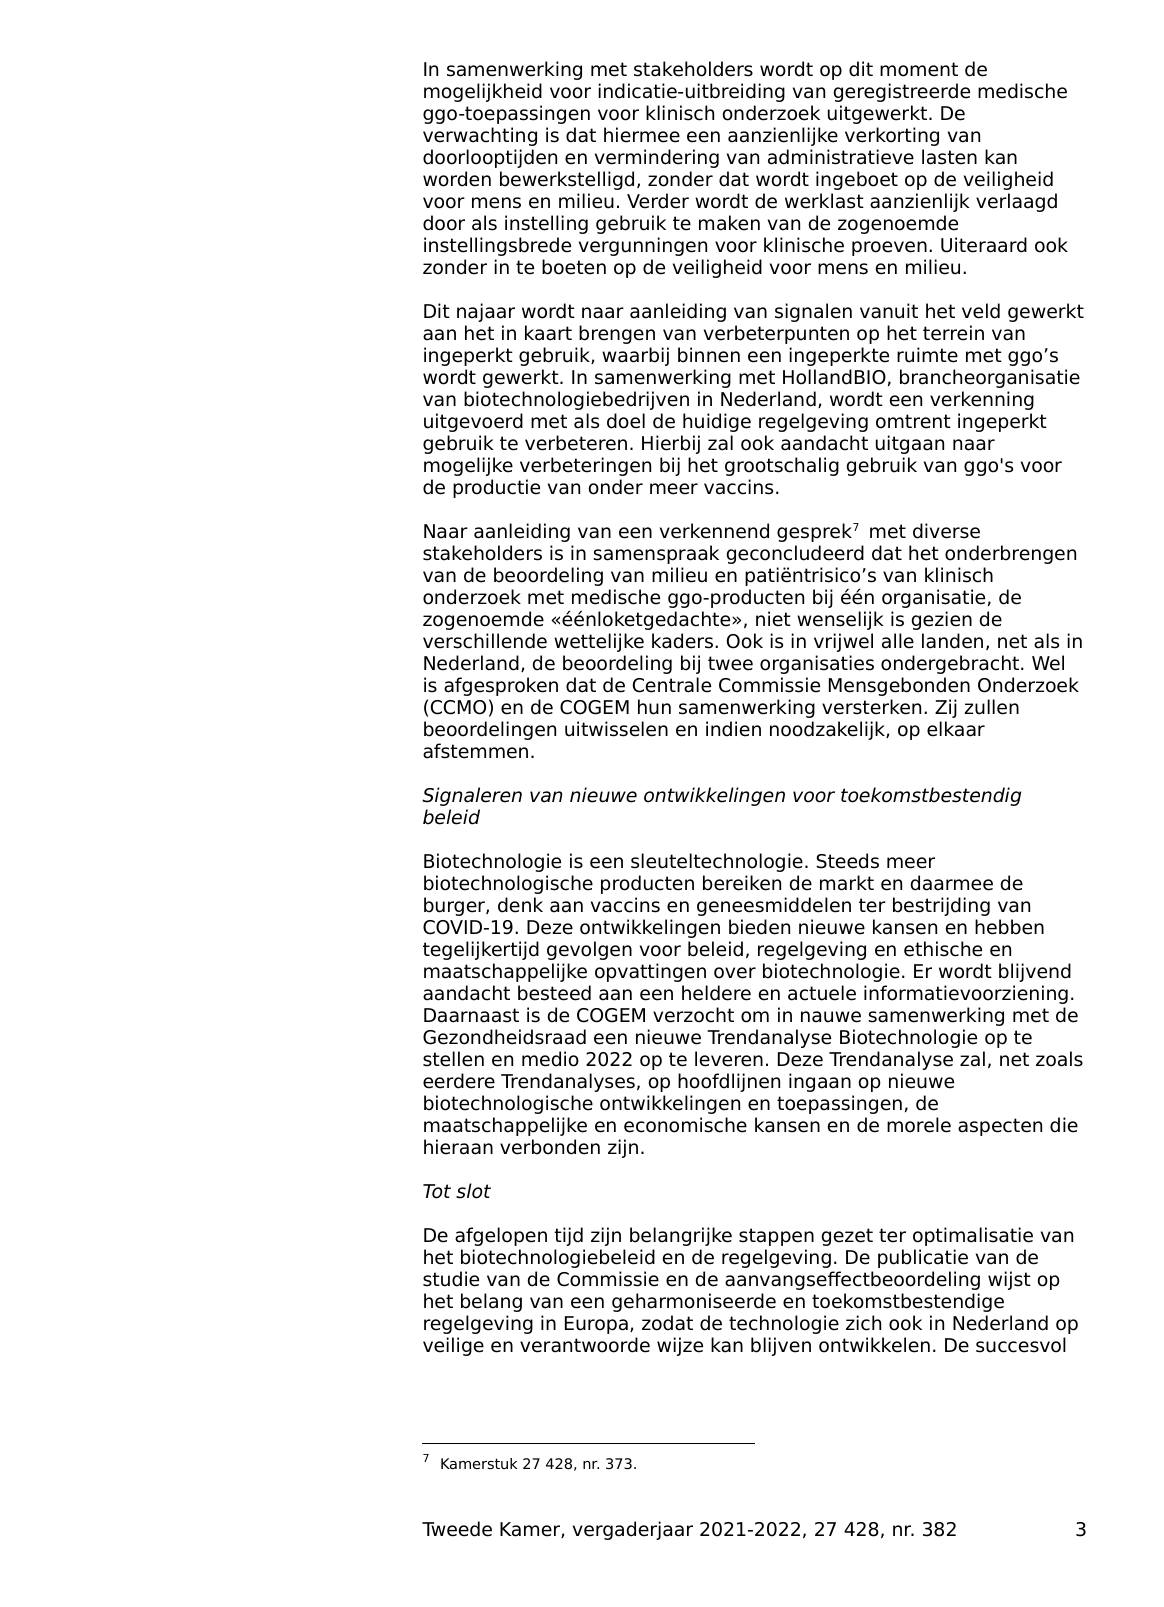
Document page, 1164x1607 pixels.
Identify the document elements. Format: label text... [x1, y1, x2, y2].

subtitle Tot slot [422, 1181, 1087, 1203]
text Naar aanleiding van een verkennend gesprek met diverse stakeholders is in samenspraak geconcludeerd dat het onderbrengen van de beoordeling van milieu en patiëntrisico’s van klinisch onderzoek met medische ggo-producten bij één organisatie, de zogenoemde «éénloketgedachte», niet wenselijk is gezien de verschillende wettelijke kaders. Ook is in vrijwel alle landen, net als in Nederland, de beoordeling bij twee organisaties ondergebracht. Wel is afgesproken dat de Centrale Commissie Mensgebonden Onderzoek (CCMO) en de COGEM hun samenwerking versterken. Zij zullen beoordelingen uitwisselen en indien noodzakelijk, op elkaar afstemmen. [422, 521, 1087, 763]
subtitle Signaleren van nieuwe ontwikkelingen voor toekomstbestendig beleid [422, 785, 1087, 829]
text De afgelopen tijd zijn belangrijke stappen gezet ter optimalisatie van het biotechnologiebeleid en de regelgeving. De publicatie van de studie van de Commissie en de aanvangseffectbeoordeling wijst op het belang van een geharmoniseerde en toekomstbestendige regelgeving in Europa, zodat de technologie zich ook in Nederland op veilige en verantwoorde wijze kan blijven ontwikkelen. De succesvol [422, 1225, 1087, 1357]
text In samenwerking met stakeholders wordt op dit moment de mogelijkheid voor indicatie-uitbreiding van geregistreerde medische ggo-toepassingen voor klinisch onderzoek uitgewerkt. De verwachting is dat hiermee een aanzienlijke verkorting van doorlooptijden en vermindering van administratieve lasten kan worden bewerkstelligd, zonder dat wordt ingeboet op de veiligheid voor mens en milieu. Verder wordt de werklast aanzienlijk verlaagd door als instelling gebruik te maken van de zogenoemde instellingsbrede vergunningen voor klinische proeven. Uiteraard ook zonder in te boeten op de veiligheid voor mens en milieu. [422, 59, 1087, 279]
text Biotechnologie is een sleuteltechnologie. Steeds meer biotechnologische producten bereiken de markt en daarmee de burger, denk aan vaccins en geneesmiddelen ter bestrijding van COVID-19. Deze ontwikkelingen bieden nieuwe kansen en hebben tegelijkertijd gevolgen voor beleid, regelgeving en ethische en maatschappelijke opvattingen over biotechnologie. Er wordt blijvend aandacht besteed aan een heldere en actuele informatievoorziening. Daarnaast is de COGEM verzocht om in nauwe samenwerking met de Gezondheidsraad een nieuwe Trendanalyse Biotechnologie op te stellen en medio 2022 op te leveren. Deze Trendanalyse zal, net zoals eerdere Trendanalyses, op hoofdlijnen ingaan op nieuwe biotechnologische ontwikkelingen en toepassingen, de maatschappelijke en economische kansen en de morele aspecten die hieraan verbonden zijn. [422, 851, 1087, 1159]
text Kamerstuk 27 428, nr. 373. [422, 1452, 1087, 1474]
text Dit najaar wordt naar aanleiding van signalen vanuit het veld gewerkt aan het in kaart brengen van verbeterpunten op het terrein van ingeperkt gebruik, waarbij binnen een ingeperkte ruimte met ggo’s wordt gewerkt. In samenwerking met HollandBIO, brancheorganisatie van biotechnologiebedrijven in Nederland, wordt een verkenning uitgevoerd met als doel de huidige regelgeving omtrent ingeperkt gebruik te verbeteren. Hierbij zal ook aandacht uitgaan naar mogelijke verbeteringen bij het grootschalig gebruik van ggo's voor de productie van onder meer vaccins. [422, 301, 1087, 499]
